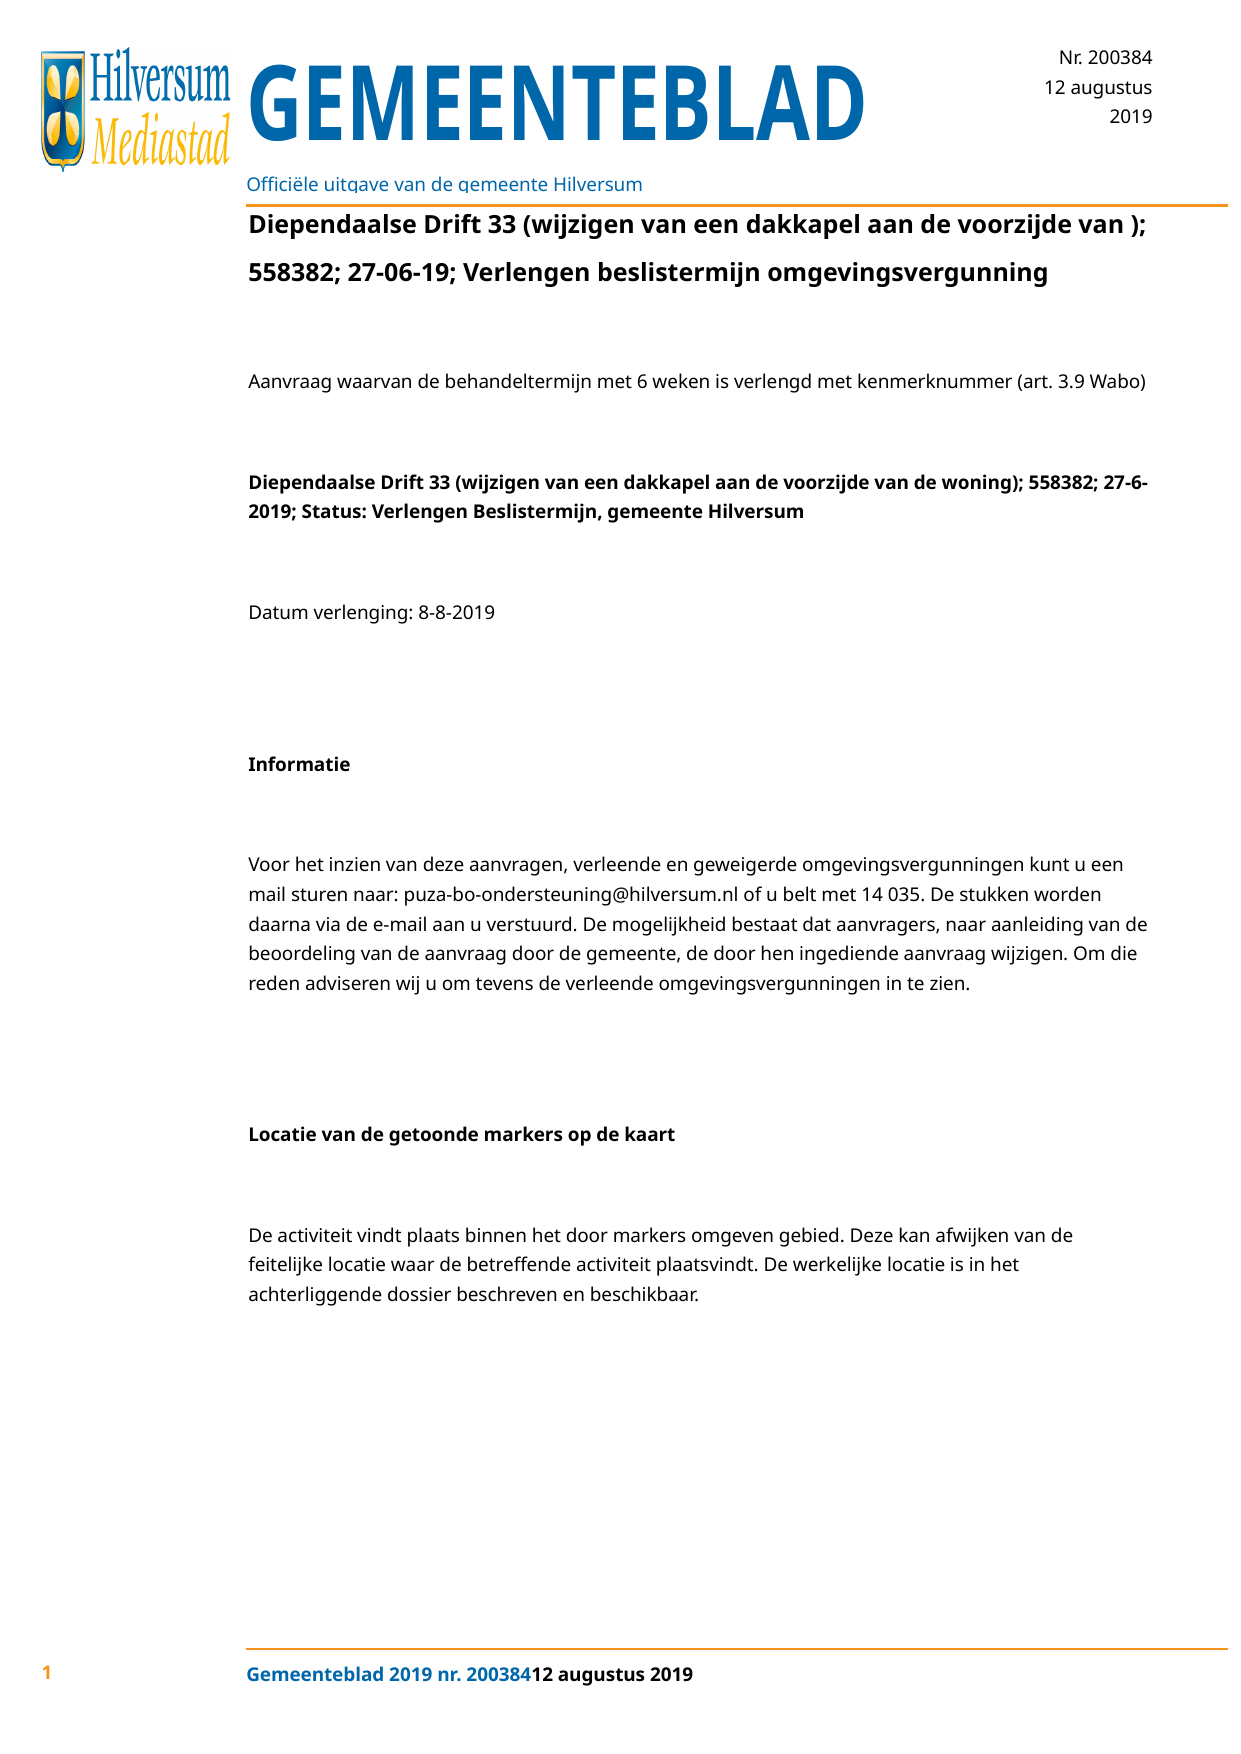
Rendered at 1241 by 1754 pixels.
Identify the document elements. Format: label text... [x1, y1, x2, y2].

text Diependaalse Drift 33 (wijzigen van een dakkapel aan de voorzijde van de woning); 558382; 27-6-2019; Status: Verlengen Beslistermijn, gemeente Hilversum [248, 469, 1152, 524]
text Informatie [248, 751, 1152, 777]
text Diependaalse Drift 33 (wijzigen van een dakkapel aan de voorzijde van ); 558382; 27-06-19; Verlengen beslistermijn omgevingsvergunning [248, 207, 1152, 288]
text Voor het inzien van deze aanvragen, verleende en geweigerde omgevingsvergunningen kunt u een mail sturen naar: puza-bo-ondersteuning@hilversum.nl of u belt met 14 035. De stukken worden daarna via de e-mail aan u verstuurd. De mogelijkheid bestaat dat aanvragers, naar aanleiding van de beoordeling van de aanvraag door de gemeente, de door hen ingediende aanvraag wijzigen. Om die reden adviseren wij u om tevens de verleende omgevingsvergunningen in te zien. [248, 852, 1152, 996]
text Datum verlenging: 8-8-2019 [248, 599, 1152, 625]
text Locatie van de getoonde markers op de kaart [248, 1121, 1152, 1147]
text De activiteit vindt plaats binnen het door markers omgeven gebied. Deze kan afwijken van de feitelijke locatie waar de betreffende activiteit plaatsvindt. De werkelijke locatie is in het achterliggende dossier beschreven en beschikbaar. [248, 1222, 1152, 1307]
text Aanvraag waarvan de behandeltermijn met 6 weken is verlengd met kenmerknummer (art. 3.9 Wabo) [248, 368, 1152, 394]
picture [41, 47, 231, 172]
